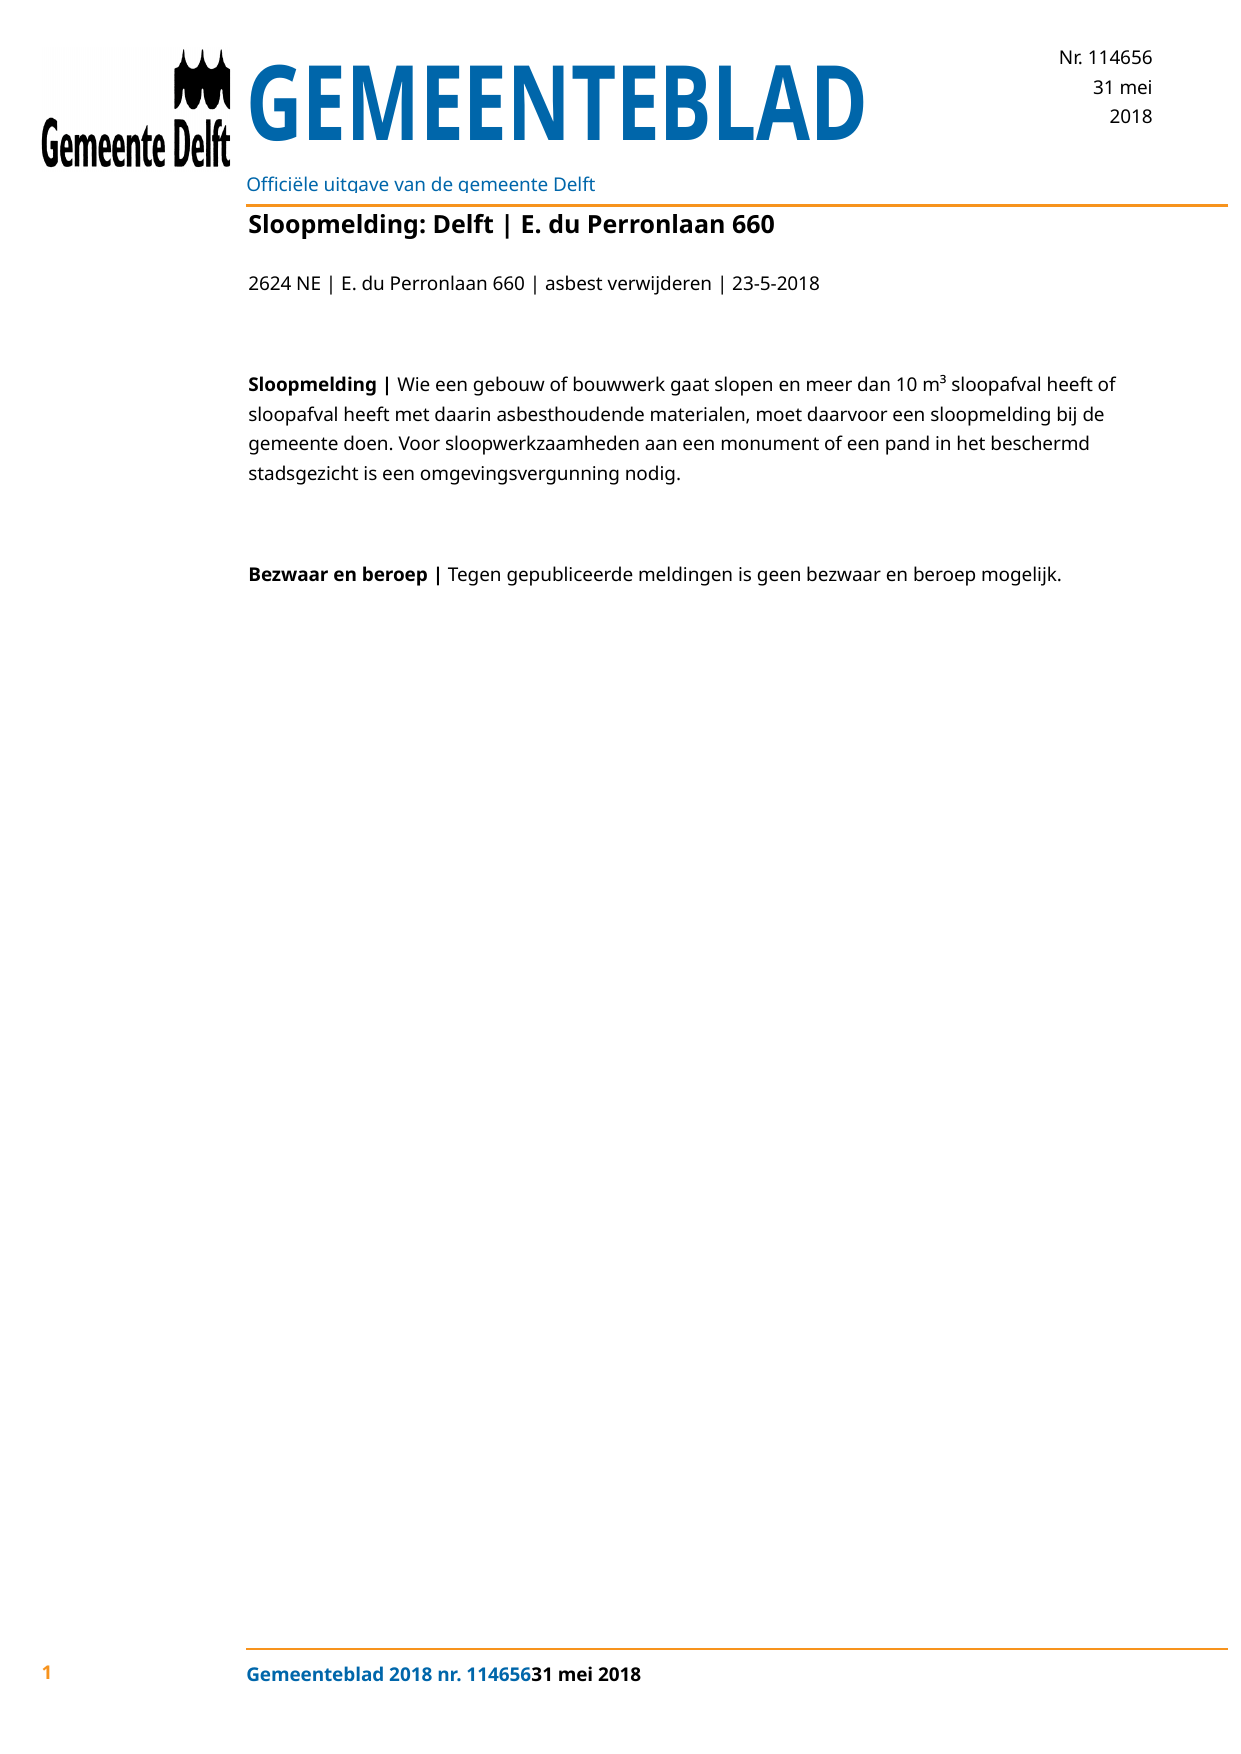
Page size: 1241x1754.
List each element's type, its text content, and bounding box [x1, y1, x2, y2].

picture [41, 47, 231, 172]
text Sloopmelding: Delft | E. du Perronlaan 660 [248, 207, 1152, 241]
text 2624 NE | E. du Perronlaan 660 | asbest verwijderen | 23-5-2018 [248, 270, 1152, 296]
text Sloopmelding | Wie een gebouw of bouwwerk gaat slopen en meer dan 10 m³ sloopafval heeft of sloopafval heeft met daarin asbesthoudende materialen, moet daarvoor een sloopmelding bij de gemeente doen. Voor sloopwerkzaamheden aan een monument of een pand in het beschermd stadsgezicht is een omgevingsvergunning nodig. [248, 371, 1152, 486]
text Bezwaar en beroep | Tegen gepubliceerde meldingen is geen bezwaar en beroep mogelijk. [248, 561, 1152, 586]
